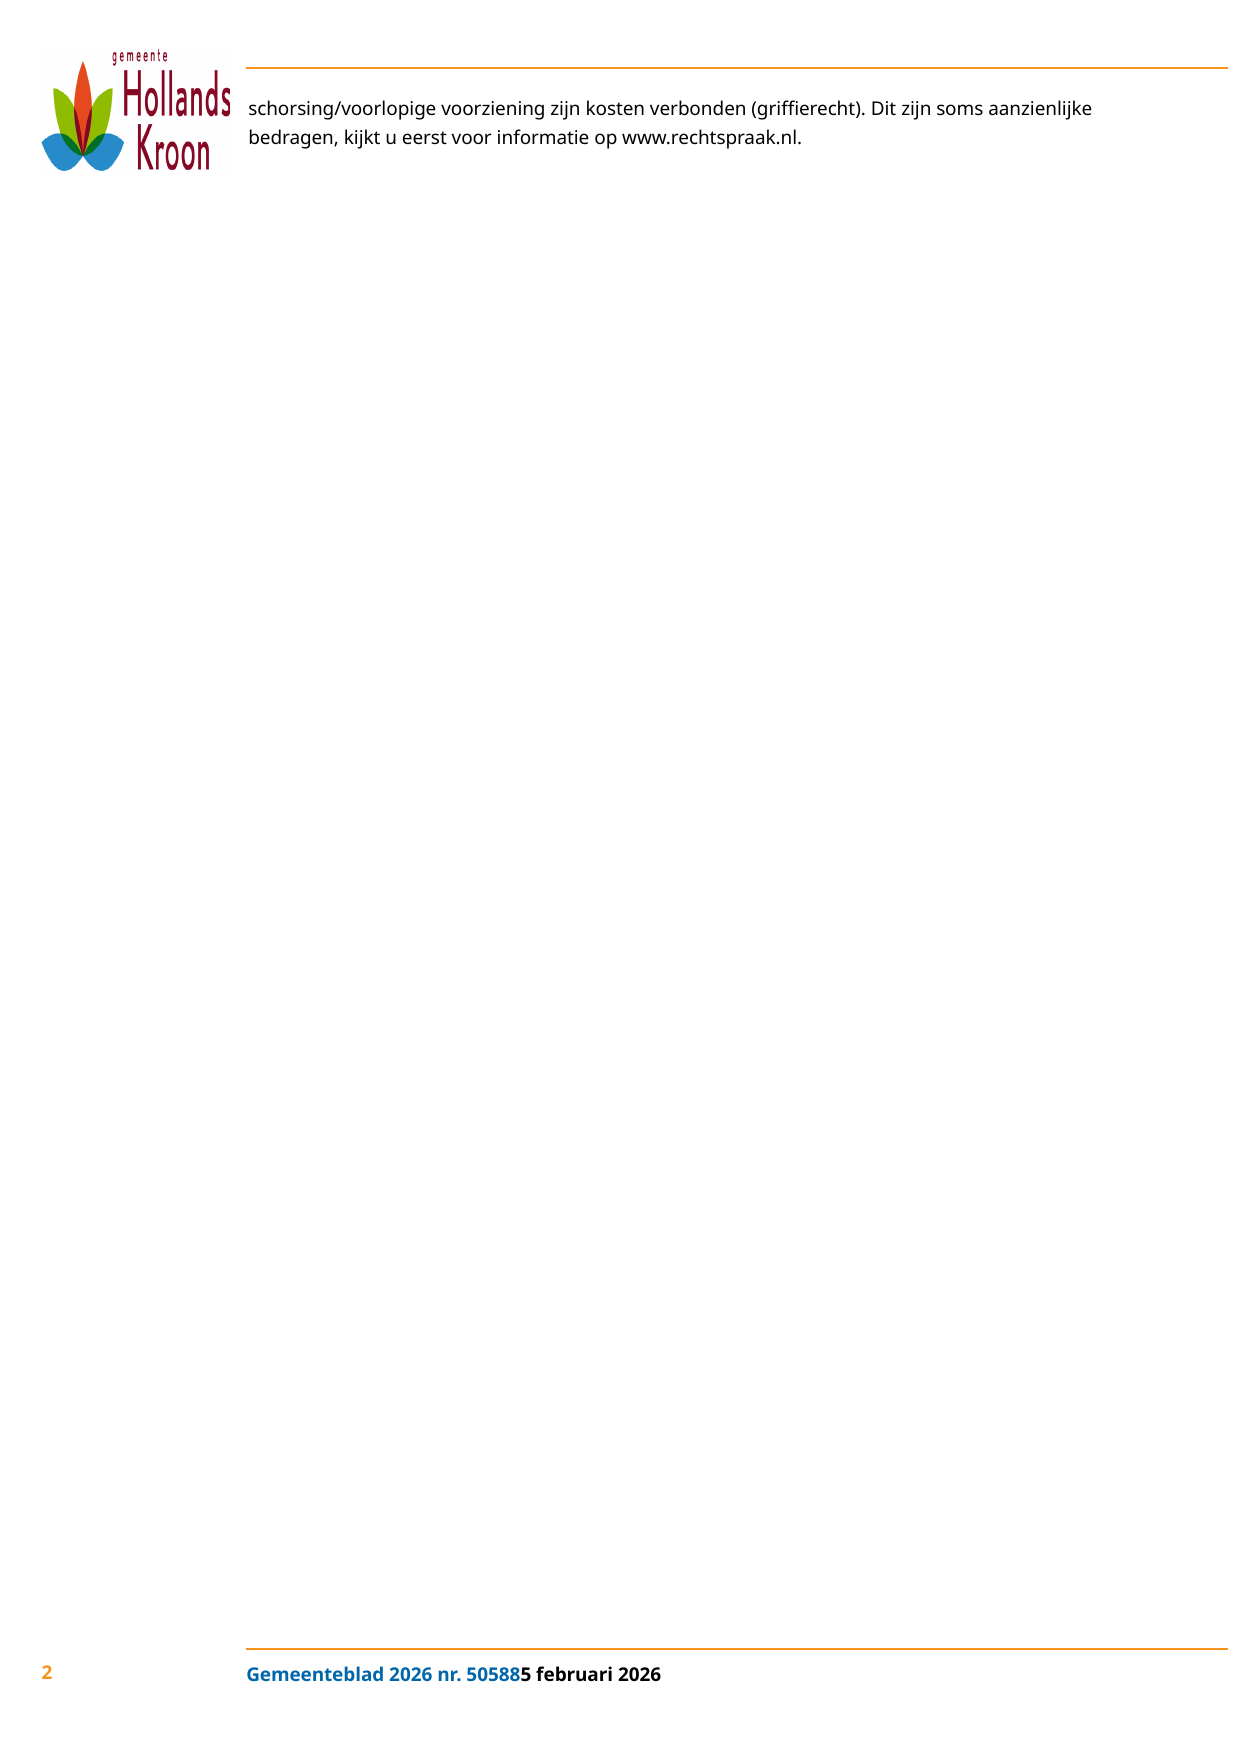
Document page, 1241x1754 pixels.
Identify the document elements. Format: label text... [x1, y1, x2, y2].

text schorsing/voorlopige voorziening zijn kosten verbonden (griffierecht). Dit zijn soms aanzienlijke bedragen, kijkt u eerst voor informatie op www.rechtspraak.nl. [248, 95, 1152, 150]
picture [41, 47, 231, 172]
